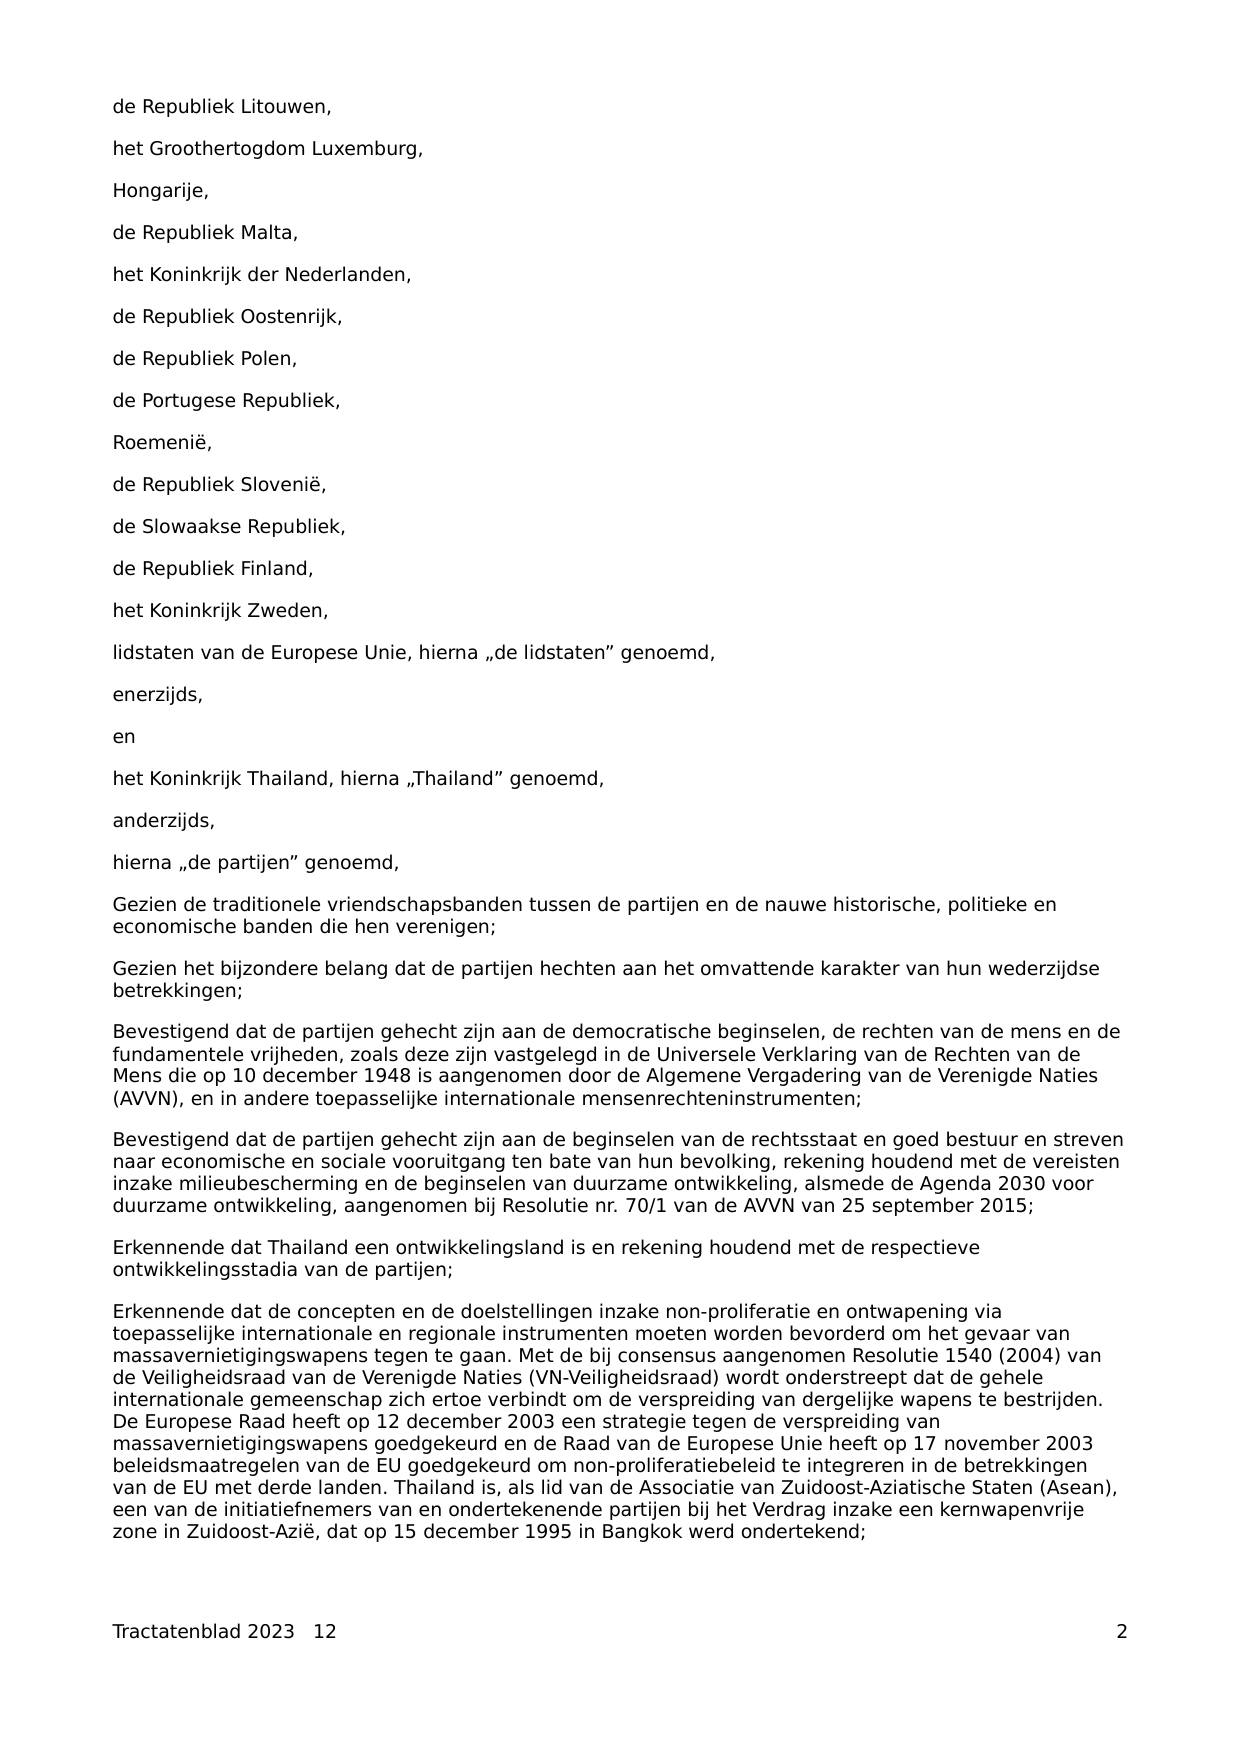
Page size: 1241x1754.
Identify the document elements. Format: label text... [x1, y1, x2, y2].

text Erkennende dat Thailand een ontwikkelingsland is en rekening houdend met de respectieve ontwikkelingsstadia van de partijen; [112, 1237, 1128, 1281]
text de Republiek Polen, [112, 348, 1128, 370]
text hierna „de partijen” genoemd, [112, 852, 1128, 873]
text de Republiek Litouwen, [112, 96, 1128, 118]
text de Republiek Oostenrijk, [112, 306, 1128, 328]
text de Republiek Slovenië, [112, 474, 1128, 496]
text het Groothertogdom Luxemburg, [112, 138, 1128, 160]
text de Slowaakse Republiek, [112, 516, 1128, 538]
text anderzijds, [112, 809, 1128, 832]
text Erkennende dat de concepten en de doelstellingen inzake non-proliferatie en ontwapening via toepasselijke internationale en regionale instrumenten moeten worden bevorderd om het gevaar van massavernietigingswapens tegen te gaan. Met de bij consensus aangenomen Resolutie 1540 (2004) van de Veiligheidsraad van de Verenigde Naties (VN-Veiligheidsraad) wordt onderstreept dat de gehele internationale gemeenschap zich ertoe verbindt om de verspreiding van dergelijke wapens te bestrijden. De Europese Raad heeft op 12 december 2003 een strategie tegen de verspreiding van massavernietigingswapens goedgekeurd en de Raad van de Europese Unie heeft op 17 november 2003 beleidsmaatregelen van de EU goedgekeurd om non-proliferatiebeleid te integreren in de betrekkingen van de EU met derde landen. Thailand is, als lid van de Associatie van Zuidoost-Aziatische Staten (Asean), een van de initiatiefnemers van en ondertekenende partijen bij het Verdrag inzake een kernwapenvrije zone in Zuidoost-Azië, dat op 15 december 1995 in Bangkok werd ondertekend; [112, 1301, 1128, 1543]
text Bevestigend dat de partijen gehecht zijn aan de democratische beginselen, de rechten van de mens en de fundamentele vrijheden, zoals deze zijn vastgelegd in de Universele Verklaring van de Rechten van de Mens die op 10 december 1948 is aangenomen door de Algemene Vergadering van de Verenigde Naties (AVVN), en in andere toepasselijke internationale mensenrechteninstrumenten; [112, 1021, 1128, 1109]
text lidstaten van de Europese Unie, hierna „de lidstaten” genoemd, [112, 642, 1128, 664]
text het Koninkrijk Thailand, hierna „Thailand” genoemd, [112, 768, 1128, 789]
text Roemenië, [112, 432, 1128, 454]
text de Republiek Malta, [112, 222, 1128, 244]
text de Portugese Republiek, [112, 390, 1128, 412]
text Gezien het bijzondere belang dat de partijen hechten aan het omvattende karakter van hun wederzijdse betrekkingen; [112, 957, 1128, 1001]
text de Republiek Finland, [112, 558, 1128, 580]
text en [112, 726, 1128, 748]
text Gezien de traditionele vriendschapsbanden tussen de partijen en de nauwe historische, politieke en economische banden die hen verenigen; [112, 893, 1128, 937]
text enerzijds, [112, 684, 1128, 706]
text het Koninkrijk Zweden, [112, 600, 1128, 622]
text Bevestigend dat de partijen gehecht zijn aan de beginselen van de rechtsstaat en goed bestuur en streven naar economische en sociale vooruitgang ten bate van hun bevolking, rekening houdend met de vereisten inzake milieubescherming en de beginselen van duurzame ontwikkeling, alsmede de Agenda 2030 voor duurzame ontwikkeling, aangenomen bij Resolutie nr. 70/1 van de AVVN van 25 september 2015; [112, 1129, 1128, 1217]
text het Koninkrijk der Nederlanden, [112, 264, 1128, 286]
text Hongarije, [112, 180, 1128, 202]
